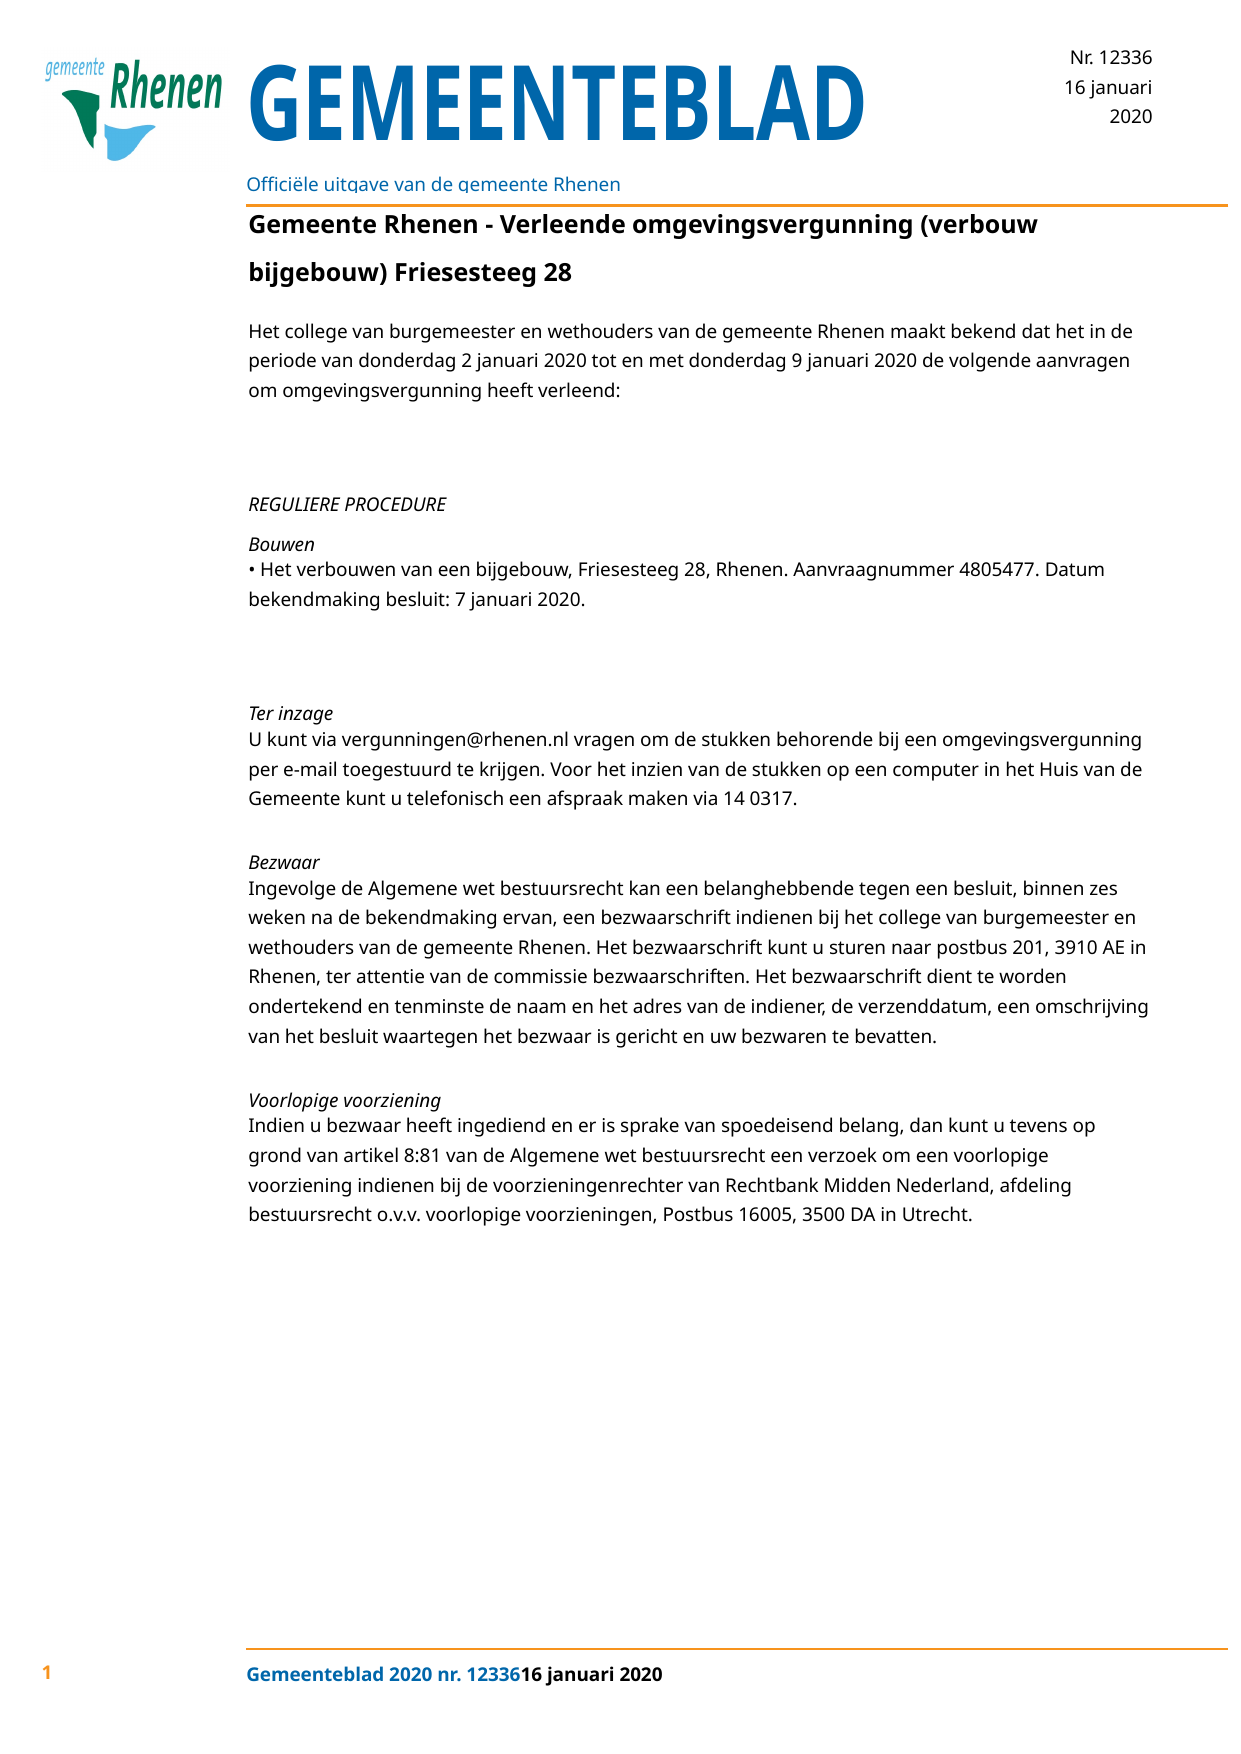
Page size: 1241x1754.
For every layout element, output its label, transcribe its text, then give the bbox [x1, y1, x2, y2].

text Bezwaar [248, 849, 1152, 875]
text Ter inzage [248, 700, 1152, 726]
text U kunt via vergunningen@rhenen.nl vragen om de stukken behorende bij een omgevingsvergunning per e-mail toegestuurd te krijgen. Voor het inzien van de stukken op een computer in het Huis van de Gemeente kunt u telefonisch een afspraak maken via 14 0317. [248, 726, 1152, 811]
text Voorlopige voorziening [248, 1087, 1152, 1113]
picture [41, 47, 231, 172]
text REGULIERE PROCEDURE [248, 491, 1152, 517]
text Bouwen [248, 531, 1152, 556]
text Indien u bezwaar heeft ingediend en er is sprake van spoedeisend belang, dan kunt u tevens op grond van artikel 8:81 van de Algemene wet bestuursrecht een verzoek om een voorlopige voorziening indienen bij de voorzieningenrechter van Rechtbank Midden Nederland, afdeling bestuursrecht o.v.v. voorlopige voorzieningen, Postbus 16005, 3500 DA in Utrecht. [248, 1113, 1152, 1227]
text Gemeente Rhenen - Verleende omgevingsvergunning (verbouw bijgebouw) Friesesteeg 28 [248, 207, 1152, 288]
text • Het verbouwen van een bijgebouw, Friesesteeg 28, Rhenen. Aanvraagnummer 4805477. Datum bekendmaking besluit: 7 januari 2020. [248, 556, 1152, 612]
text Ingevolge de Algemene wet bestuursrecht kan een belanghebbende tegen een besluit, binnen zes weken na de bekendmaking ervan, een bezwaarschrift indienen bij het college van burgemeester en wethouders van de gemeente Rhenen. Het bezwaarschrift kunt u sturen naar postbus 201, 3910 AE in Rhenen, ter attentie van de commissie bezwaarschriften. Het bezwaarschrift dient te worden ondertekend en tenminste de naam en het adres van de indiener, de verzenddatum, een omschrijving van het besluit waartegen het bezwaar is gericht en uw bezwaren te bevatten. [248, 875, 1152, 1049]
text Het college van burgemeester en wethouders van de gemeente Rhenen maakt bekend dat het in de periode van donderdag 2 januari 2020 tot en met donderdag 9 januari 2020 de volgende aanvragen om omgevingsvergunning heeft verleend: [248, 318, 1152, 403]
